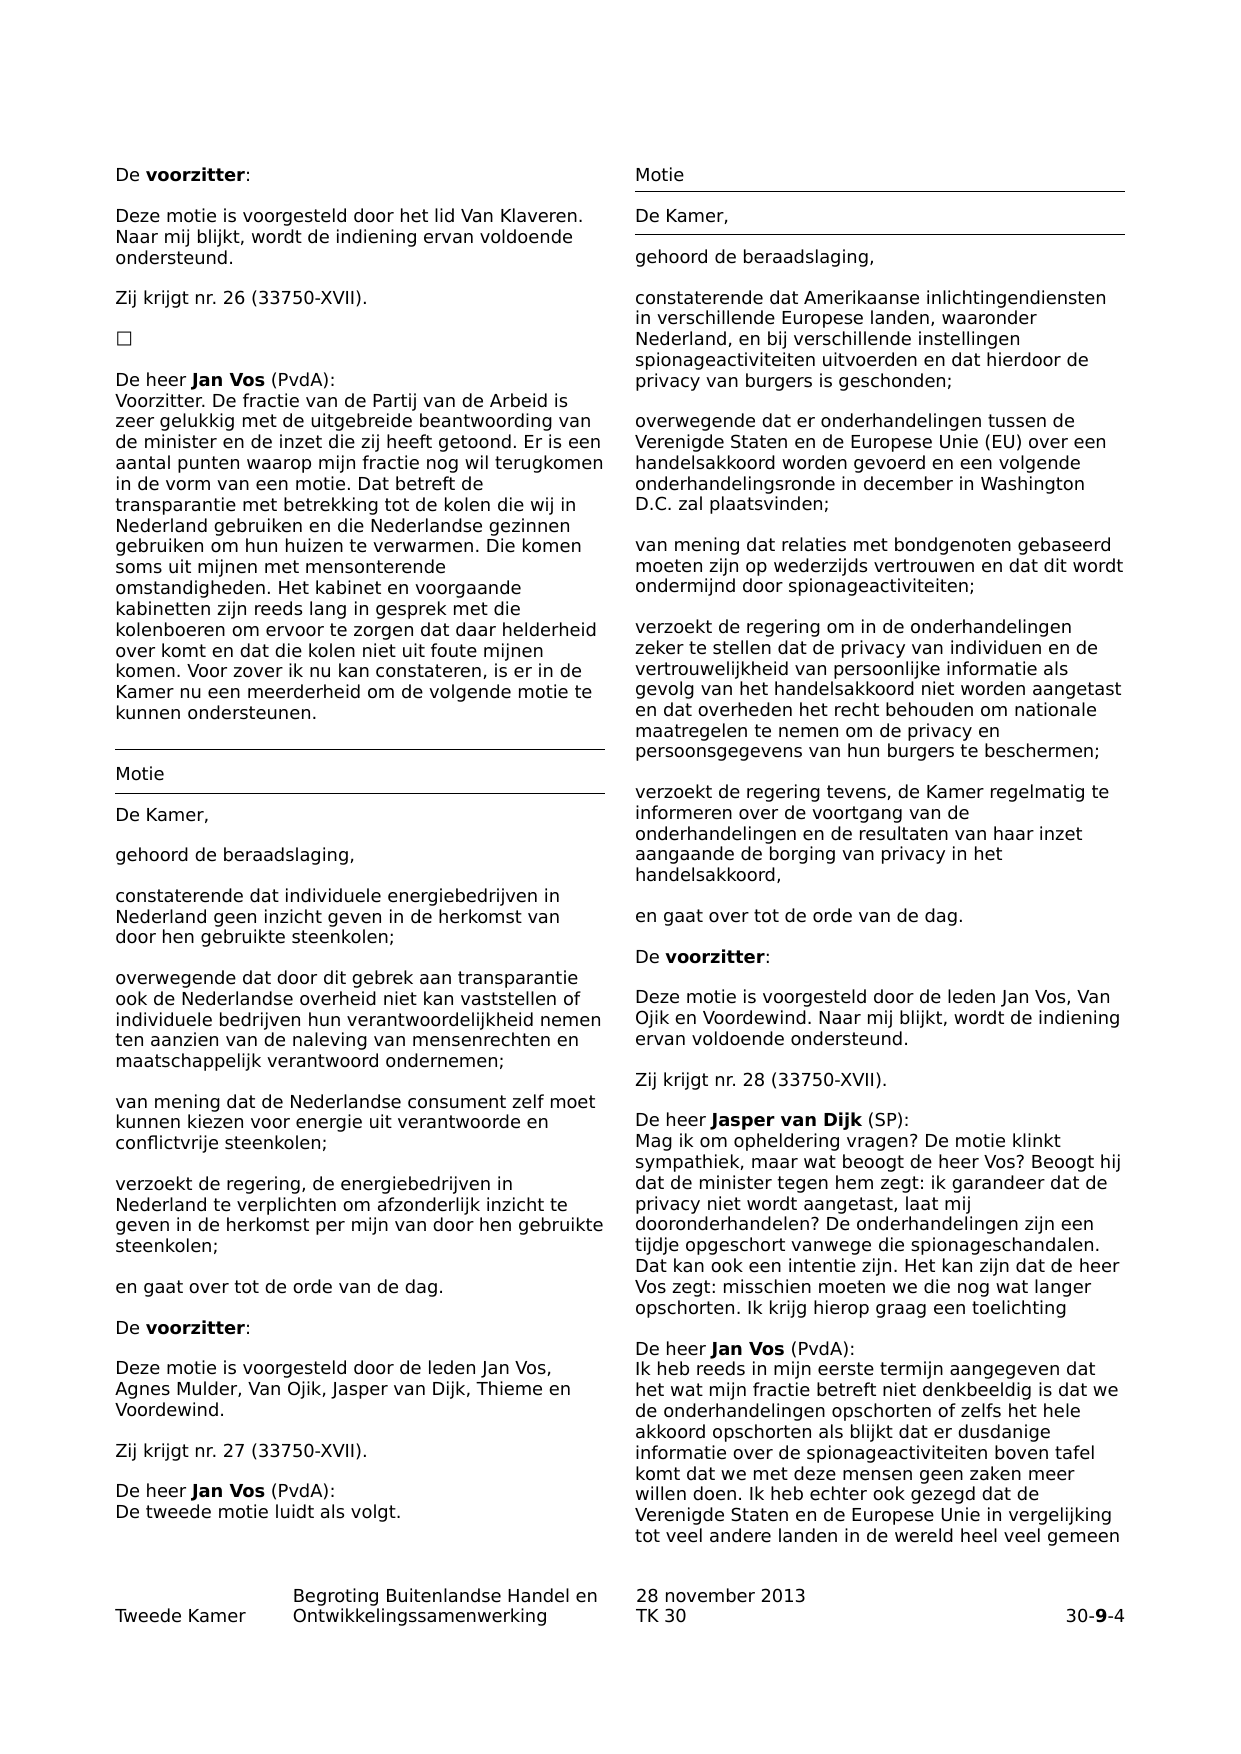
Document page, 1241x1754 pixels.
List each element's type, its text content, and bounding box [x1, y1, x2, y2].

text Mag ik om opheldering vragen? De motie klinkt sympathiek, maar wat beoogt de heer Vos? Beoogt hij dat de minister tegen hem zegt: ik garandeer dat de privacy niet wordt aangetast, laat mij dooronderhandelen? De onderhandelingen zijn een tijdje opgeschort vanwege die spionageschandalen. Dat kan ook een intentie zijn. Het kan zijn dat de heer Vos zegt: misschien moeten we die nog wat langer opschorten. Ik krijg hierop graag een toelichting [635, 1131, 1125, 1318]
text De voorzitter: [635, 946, 1125, 967]
text en gaat over tot de orde van de dag. [635, 906, 1125, 926]
text De Kamer, [635, 206, 1125, 227]
text overwegende dat er onderhandelingen tussen de Verenigde Staten en de Europese Unie (EU) over een handelsakkoord worden gevoerd en een volgende onderhandelingsronde in december in Washington D.C. zal plaatsvinden; [635, 411, 1125, 515]
text De heer Jasper van Dijk (SP): [635, 1110, 1125, 1131]
text De Kamer, [115, 804, 605, 825]
text Deze motie is voorgesteld door de leden Jan Vos, Agnes Mulder, Van Ojik, Jasper van Dijk, Thieme en Voordewind. [115, 1358, 605, 1420]
text Zij krijgt nr. 26 (33750-XVII). [115, 288, 605, 309]
text Zij krijgt nr. 28 (33750-XVII). [635, 1069, 1125, 1090]
text ⬜ [115, 329, 605, 350]
text Voorzitter. De fractie van de Partij van de Arbeid is zeer gelukkig met de uitgebreide beantwoording van de minister en de inzet die zij heeft getoond. Er is een aantal punten waarop mijn fractie nog wil terugkomen in de vorm van een motie. Dat betreft de transparantie met betrekking tot de kolen die wij in Nederland gebruiken en die Nederlandse gezinnen gebruiken om hun huizen te verwarmen. Die komen soms uit mijnen met mensonterende omstandigheden. Het kabinet en voorgaande kabinetten zijn reeds lang in gesprek met die kolenboeren om ervoor te zorgen dat daar helderheid over komt en dat die kolen niet uit foute mijnen komen. Voor zover ik nu kan constateren, is er in de Kamer nu een meerderheid om de volgende motie te kunnen ondersteunen. [115, 390, 605, 724]
text Ik heb reeds in mijn eerste termijn aangegeven dat het wat mijn fractie betreft niet denkbeeldig is dat we de onderhandelingen opschorten of zelfs het hele akkoord opschorten als blijkt dat er dusdanige informatie over de spionageactiviteiten boven tafel komt dat we met deze mensen geen zaken meer willen doen. Ik heb echter ook gezegd dat de Verenigde Staten en de Europese Unie in vergelijking tot veel andere landen in de wereld heel veel gemeen [635, 1359, 1125, 1547]
text van mening dat relaties met bondgenoten gebaseerd moeten zijn op wederzijds vertrouwen en dat dit wordt ondermijnd door spionageactiviteiten; [635, 535, 1125, 597]
text verzoekt de regering om in de onderhandelingen zeker te stellen dat de privacy van individuen en de vertrouwelijkheid van persoonlijke informatie als gevolg van het handelsakkoord niet worden aangetast en dat overheden het recht behouden om nationale maatregelen te nemen om de privacy en persoonsgegevens van hun burgers te beschermen; [635, 617, 1125, 762]
text Motie [115, 764, 605, 784]
text De heer Jan Vos (PvdA): [115, 370, 605, 390]
text constaterende dat Amerikaanse inlichtingendiensten in verschillende Europese landen, waaronder Nederland, en bij verschillende instellingen spionageactiviteiten uitvoerden en dat hierdoor de privacy van burgers is geschonden; [635, 287, 1125, 391]
text De voorzitter: [115, 1317, 605, 1338]
text De heer Jan Vos (PvdA): [635, 1338, 1125, 1359]
text Motie [635, 165, 1125, 186]
text De tweede motie luidt als volgt. [115, 1502, 605, 1523]
text van mening dat de Nederlandse consument zelf moet kunnen kiezen voor energie uit verantwoorde en conflictvrije steenkolen; [115, 1092, 605, 1154]
text Deze motie is voorgesteld door het lid Van Klaveren. Naar mij blijkt, wordt de indiening ervan voldoende ondersteund. [115, 206, 605, 268]
text overwegende dat door dit gebrek aan transparantie ook de Nederlandse overheid niet kan vaststellen of individuele bedrijven hun verantwoordelijkheid nemen ten aanzien van de naleving van mensenrechten en maatschappelijk verantwoord ondernemen; [115, 968, 605, 1072]
text gehoord de beraadslaging, [115, 845, 605, 866]
text verzoekt de regering tevens, de Kamer regelmatig te informeren over de voortgang van de onderhandelingen en de resultaten van haar inzet aangaande de borging van privacy in het handelsakkoord, [635, 782, 1125, 886]
text gehoord de beraadslaging, [635, 247, 1125, 267]
text verzoekt de regering, de energiebedrijven in Nederland te verplichten om afzonderlijk inzicht te geven in de herkomst per mijn van door hen gebruikte steenkolen; [115, 1174, 605, 1257]
text Zij krijgt nr. 27 (33750-XVII). [115, 1440, 605, 1461]
text De voorzitter: [115, 165, 605, 186]
text en gaat over tot de orde van de dag. [115, 1277, 605, 1297]
text Deze motie is voorgesteld door de leden Jan Vos, Van Ojik en Voordewind. Naar mij blijkt, wordt de indiening ervan voldoende ondersteund. [635, 987, 1125, 1049]
text De heer Jan Vos (PvdA): [115, 1481, 605, 1502]
text constaterende dat individuele energiebedrijven in Nederland geen inzicht geven in de herkomst van door hen gebruikte steenkolen; [115, 886, 605, 948]
